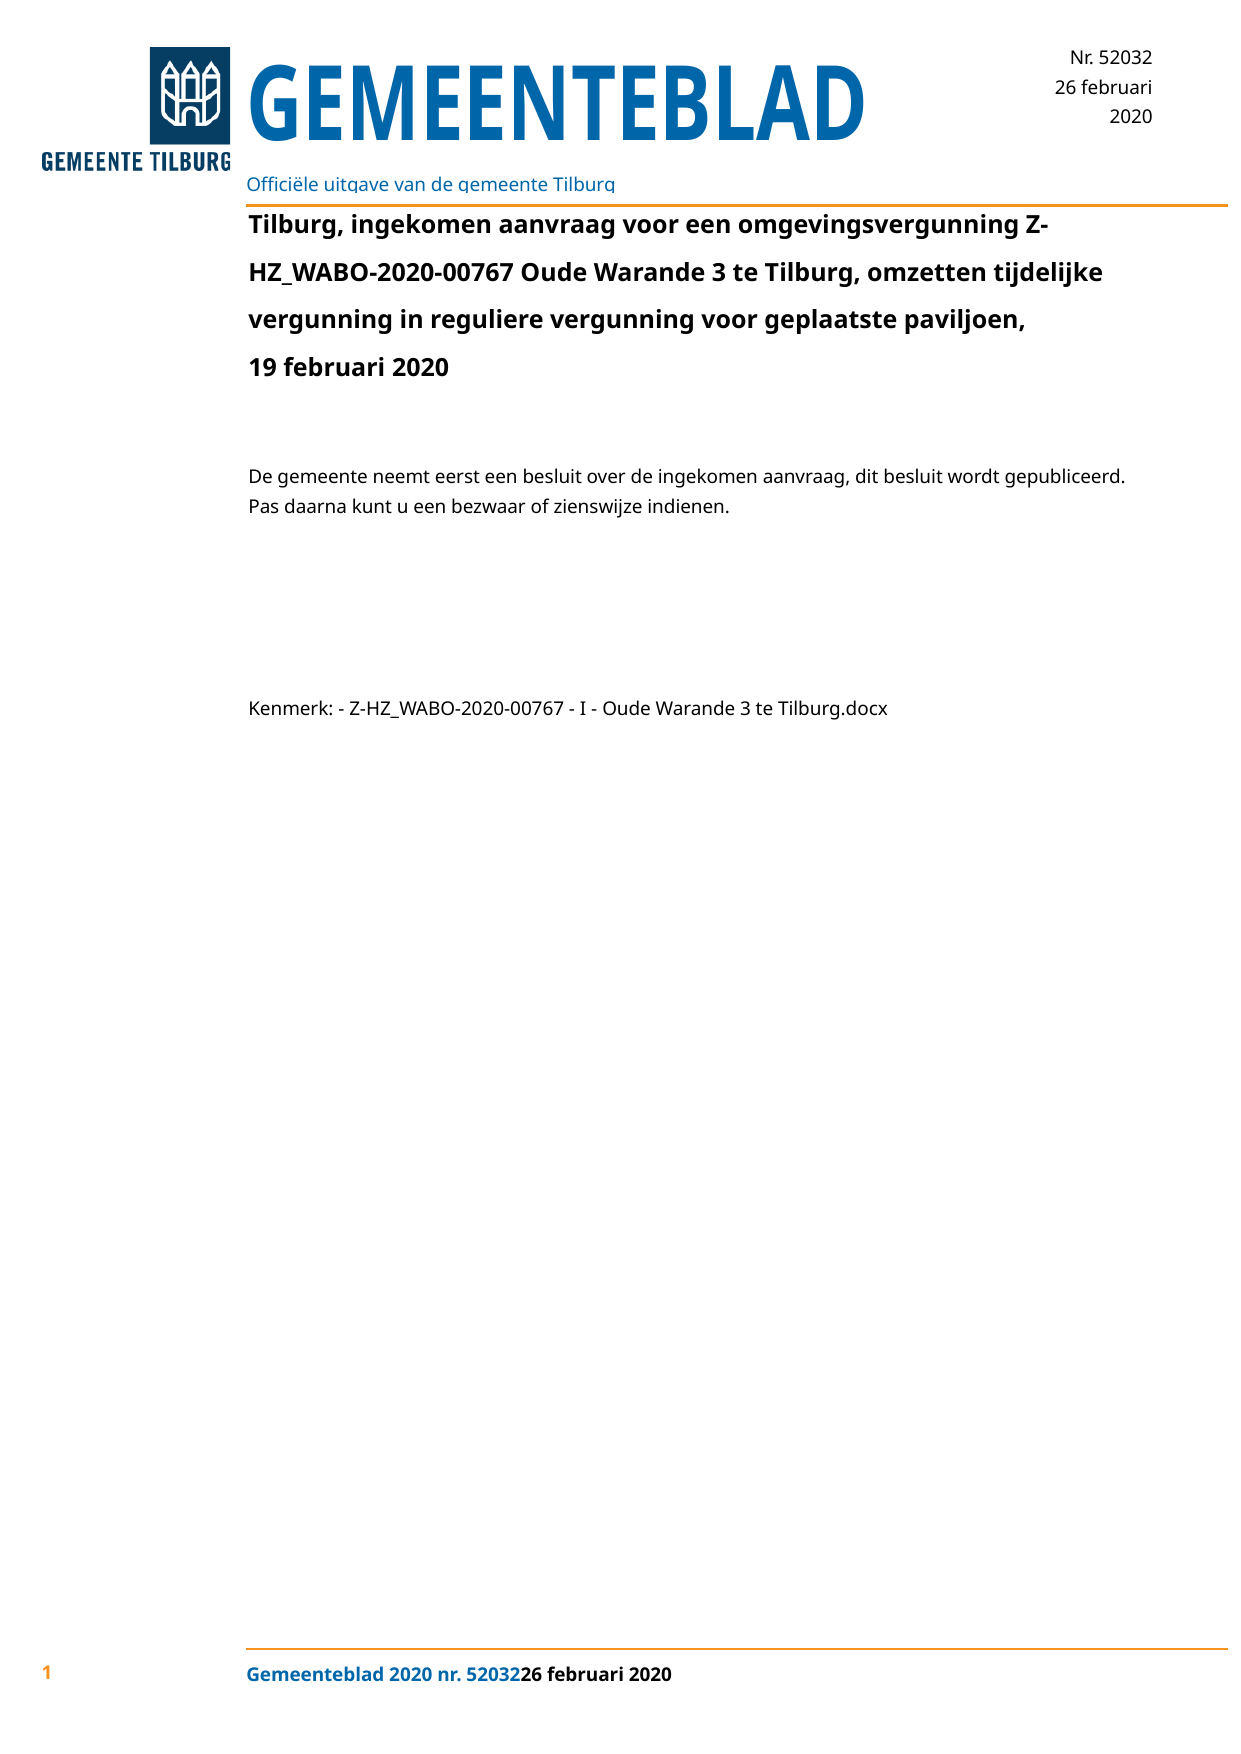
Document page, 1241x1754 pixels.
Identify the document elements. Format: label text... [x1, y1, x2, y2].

text Kenmerk: - Z-HZ_WABO-2020-00767 - I - Oude Warande 3 te Tilburg.docx [248, 695, 1152, 721]
picture [41, 47, 231, 172]
text De gemeente neemt eerst een besluit over de ingekomen aanvraag, dit besluit wordt gepubliceerd. Pas daarna kunt u een bezwaar of zienswijze indienen. [248, 463, 1152, 519]
text Tilburg, ingekomen aanvraag voor een omgevingsvergunning Z-HZ_WABO-2020-00767 Oude Warande 3 te Tilburg, omzetten tijdelijke vergunning in reguliere vergunning voor geplaatste paviljoen, 19 februari 2020 [248, 207, 1152, 384]
